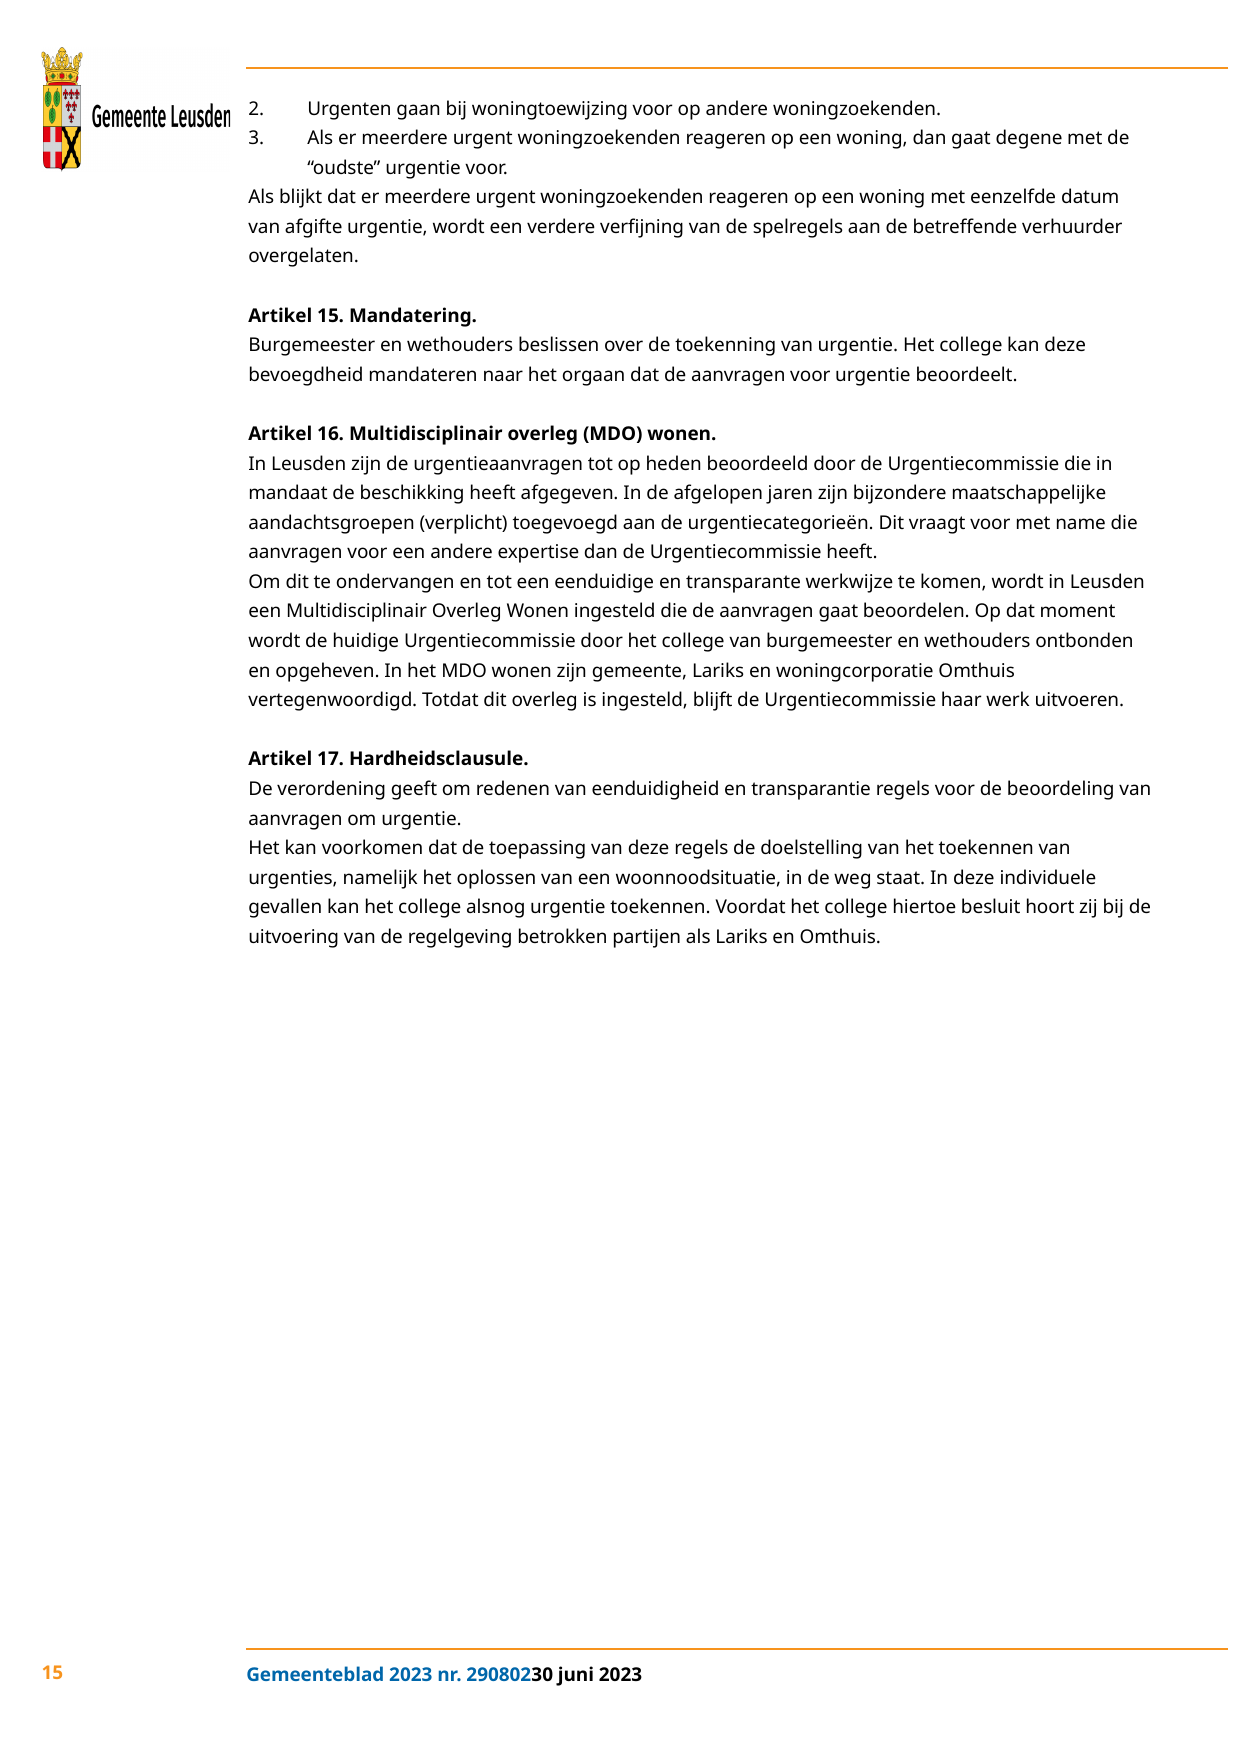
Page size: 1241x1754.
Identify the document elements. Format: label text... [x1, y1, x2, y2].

text In Leusden zijn de urgentieaanvragen tot op heden beoordeeld door de Urgentiecommissie die in mandaat de beschikking heeft afgegeven. In de afgelopen jaren zijn bijzondere maatschappelijke aandachtsgroepen (verplicht) toegevoegd aan de urgentiecategorieën. Dit vraagt voor met name die aanvragen voor een andere expertise dan de Urgentiecommissie heeft. [248, 450, 1152, 564]
text Artikel 15. Mandatering. [248, 302, 1152, 328]
text Het kan voorkomen dat de toepassing van deze regels de doelstelling van het toekennen van urgenties, namelijk het oplossen van een woonnoodsituatie, in de weg staat. In deze individuele gevallen kan het college alsnog urgentie toekennen. Voordat het college hiertoe besluit hoort zij bij de uitvoering van de regelgeving betrokken partijen als Lariks en Omthuis. [248, 834, 1152, 949]
text Om dit te ondervangen en tot een eenduidige en transparante werkwijze te komen, wordt in Leusden een Multidisciplinair Overleg Wonen ingesteld die de aanvragen gaat beoordelen. Op dat moment wordt de huidige Urgentiecommissie door het college van burgemeester en wethouders ontbonden en opgeheven. In het MDO wonen zijn gemeente, Lariks en woningcorporatie Omthuis vertegenwoordigd. Totdat dit overleg is ingesteld, blijft de Urgentiecommissie haar werk uitvoeren. [248, 568, 1152, 712]
picture [41, 47, 231, 172]
text De verordening geeft om redenen van eenduidigheid en transparantie regels voor de beoordeling van aanvragen om urgentie. [248, 775, 1152, 831]
text Als blijkt dat er meerdere urgent woningzoekenden reageren op een woning met eenzelfde datum van afgifte urgentie, wordt een verdere verfijning van de spelregels aan de betreffende verhuurder overgelaten. [248, 183, 1152, 268]
list Als er meerdere urgent woningzoekenden reageren op een woning, dan gaat degene met de “oudste” urgentie voor. [248, 124, 1152, 180]
text Artikel 17. Hardheidsclausule. [248, 746, 1152, 771]
list Urgenten gaan bij woningtoewijzing voor op andere woningzoekenden. [248, 95, 1152, 121]
text Artikel 16. Multidisciplinair overleg (MDO) wonen. [248, 420, 1152, 446]
text Burgemeester en wethouders beslissen over de toekenning van urgentie. Het college kan deze bevoegdheid mandateren naar het orgaan dat de aanvragen voor urgentie beoordeelt. [248, 331, 1152, 387]
